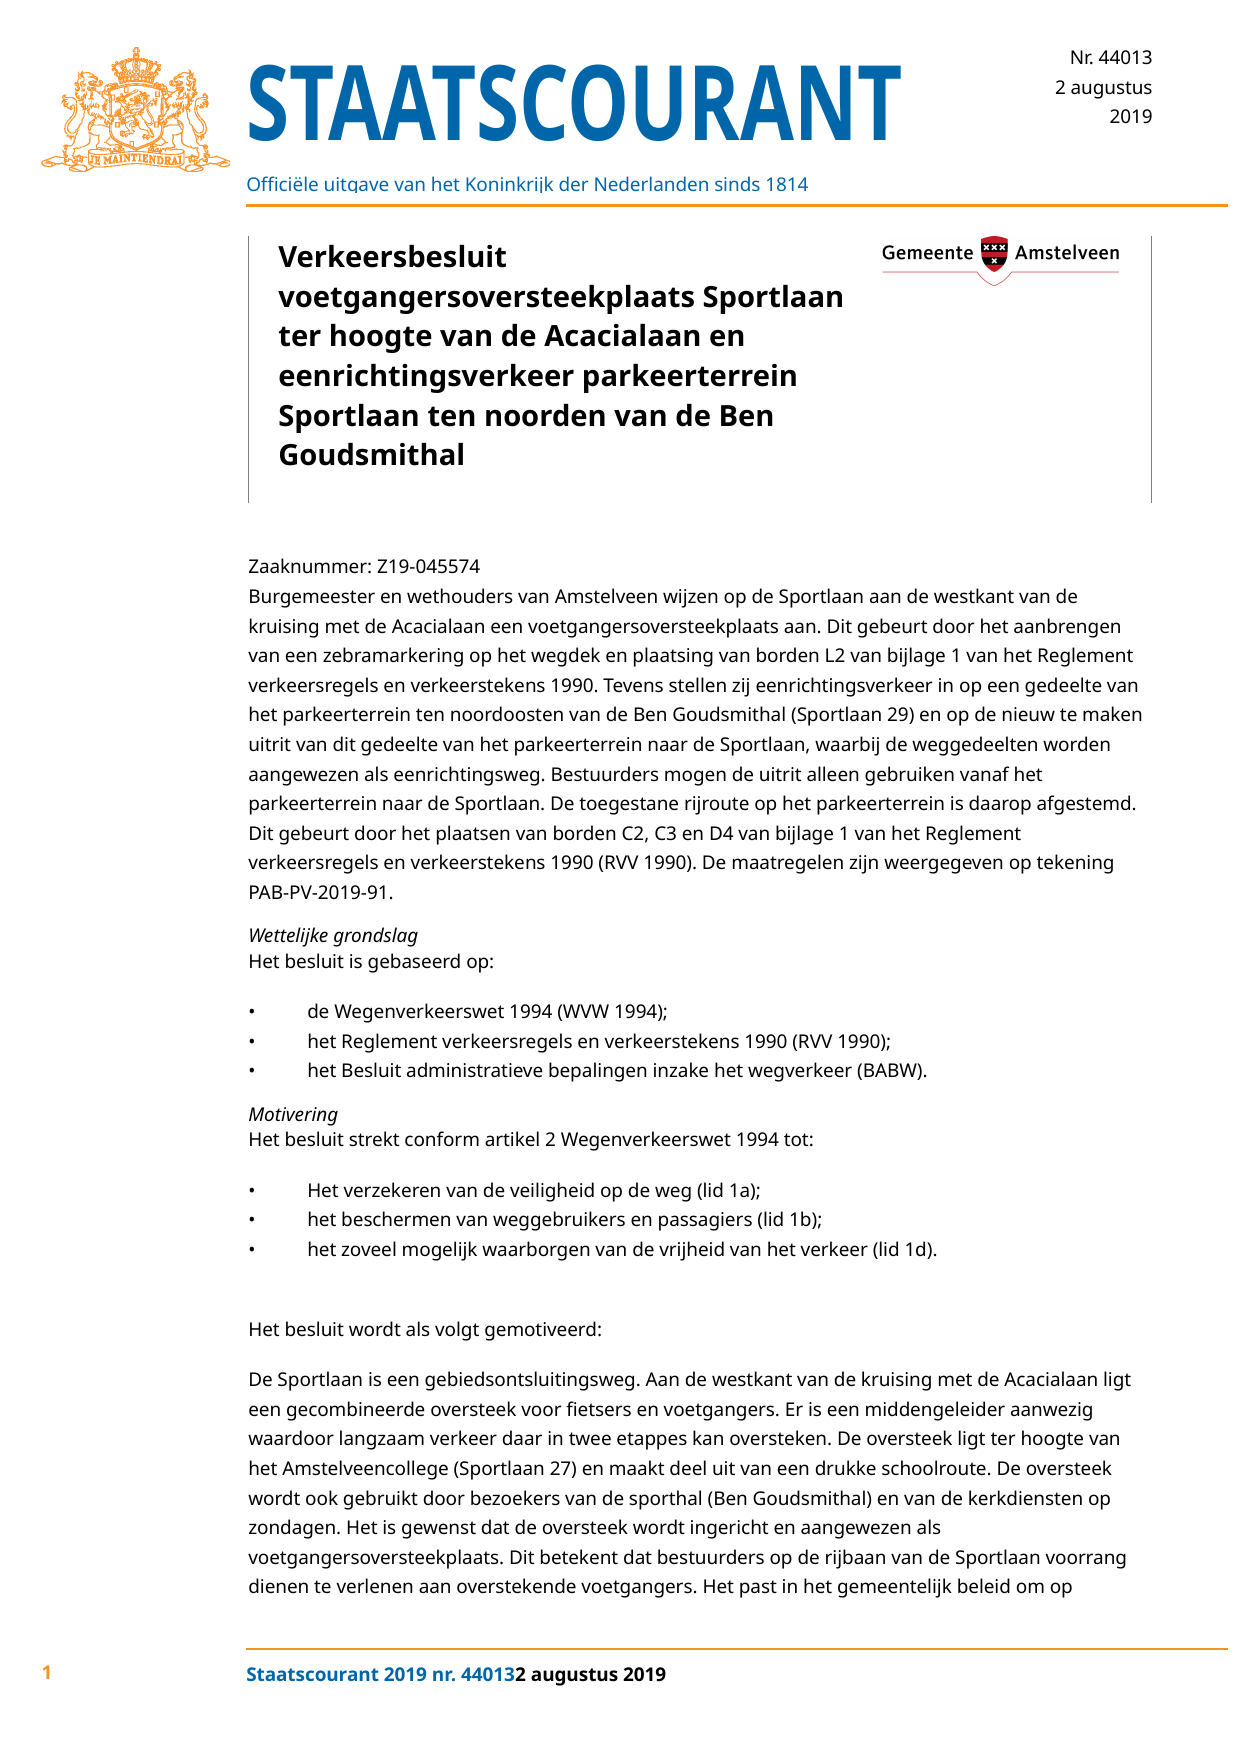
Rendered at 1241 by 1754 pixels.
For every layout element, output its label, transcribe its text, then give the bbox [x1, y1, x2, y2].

text Het besluit is gebaseerd op: [248, 948, 1152, 974]
text Het besluit wordt als volgt gemotiveerd: [248, 1316, 1152, 1342]
table_header Verkeersbesluit voetgangersoversteekplaats Sportlaan ter hoogte van de Acacialaan en eenrichtingsverkeer parkeerterrein Sportlaan ten noorden van de Ben Goudsmithal [249, 236, 850, 503]
list het Reglement verkeersregels en verkeerstekens 1990 (RVV 1990); [248, 1028, 1152, 1054]
text Motivering [248, 1101, 1152, 1126]
text Burgemeester en wethouders van Amstelveen wijzen op de Sportlaan aan de westkant van de kruising met de Acacialaan een voetgangersoversteekplaats aan. Dit gebeurt door het aanbrengen van een zebramarkering op het wegdek en plaatsing van borden L2 van bijlage 1 van het Reglement verkeersregels en verkeerstekens 1990. Tevens stellen zij eenrichtingsverkeer in op een gedeelte van het parkeerterrein ten noordoosten van de Ben Goudsmithal (Sportlaan 29) en op de nieuw te maken uitrit van dit gedeelte van het parkeerterrein naar de Sportlaan, waarbij de weggedeelten worden aangewezen als eenrichtingsweg. Bestuurders mogen de uitrit alleen gebruiken vanaf het parkeerterrein naar de Sportlaan. De toegestane rijroute op het parkeerterrein is daarop afgestemd. Dit gebeurt door het plaatsen van borden C2, C3 en D4 van bijlage 1 van het Reglement verkeersregels en verkeerstekens 1990 (RVV 1990). De maatregelen zijn weergegeven op tekening PAB-PV-2019-91. [248, 583, 1152, 905]
table_header [850, 236, 1151, 503]
picture [882, 236, 1119, 286]
text De Sportlaan is een gebiedsontsluitingsweg. Aan de westkant van de kruising met de Acacialaan ligt een gecombineerde oversteek voor fietsers en voetgangers. Er is een middengeleider aanwezig waardoor langzaam verkeer daar in twee etappes kan oversteken. De oversteek ligt ter hoogte van het Amstelveencollege (Sportlaan 27) en maakt deel uit van een drukke schoolroute. De oversteek wordt ook gebruikt door bezoekers van de sporthal (Ben Goudsmithal) en van de kerkdiensten op zondagen. Het is gewenst dat de oversteek wordt ingericht en aangewezen als voetgangersoversteekplaats. Dit betekent dat bestuurders op de rijbaan van de Sportlaan voorrang dienen te verlenen aan overstekende voetgangers. Het past in het gemeentelijk beleid om op [248, 1366, 1152, 1599]
text Wettelijke grondslag [248, 922, 1152, 948]
list de Wegenverkeerswet 1994 (WVW 1994); [248, 998, 1152, 1024]
text Het besluit strekt conform artikel 2 Wegenverkeerswet 1994 tot: [248, 1126, 1152, 1152]
text Zaaknummer: Z19-045574 [248, 554, 1152, 579]
picture [41, 47, 231, 172]
list Het verzekeren van de veiligheid op de weg (lid 1a); [248, 1177, 1152, 1203]
list het Besluit administratieve bepalingen inzake het wegverkeer (BABW). [248, 1058, 1152, 1083]
list het zoveel mogelijk waarborgen van de vrijheid van het verkeer (lid 1d). [248, 1236, 1152, 1262]
list het beschermen van weggebruikers en passagiers (lid 1b); [248, 1206, 1152, 1232]
